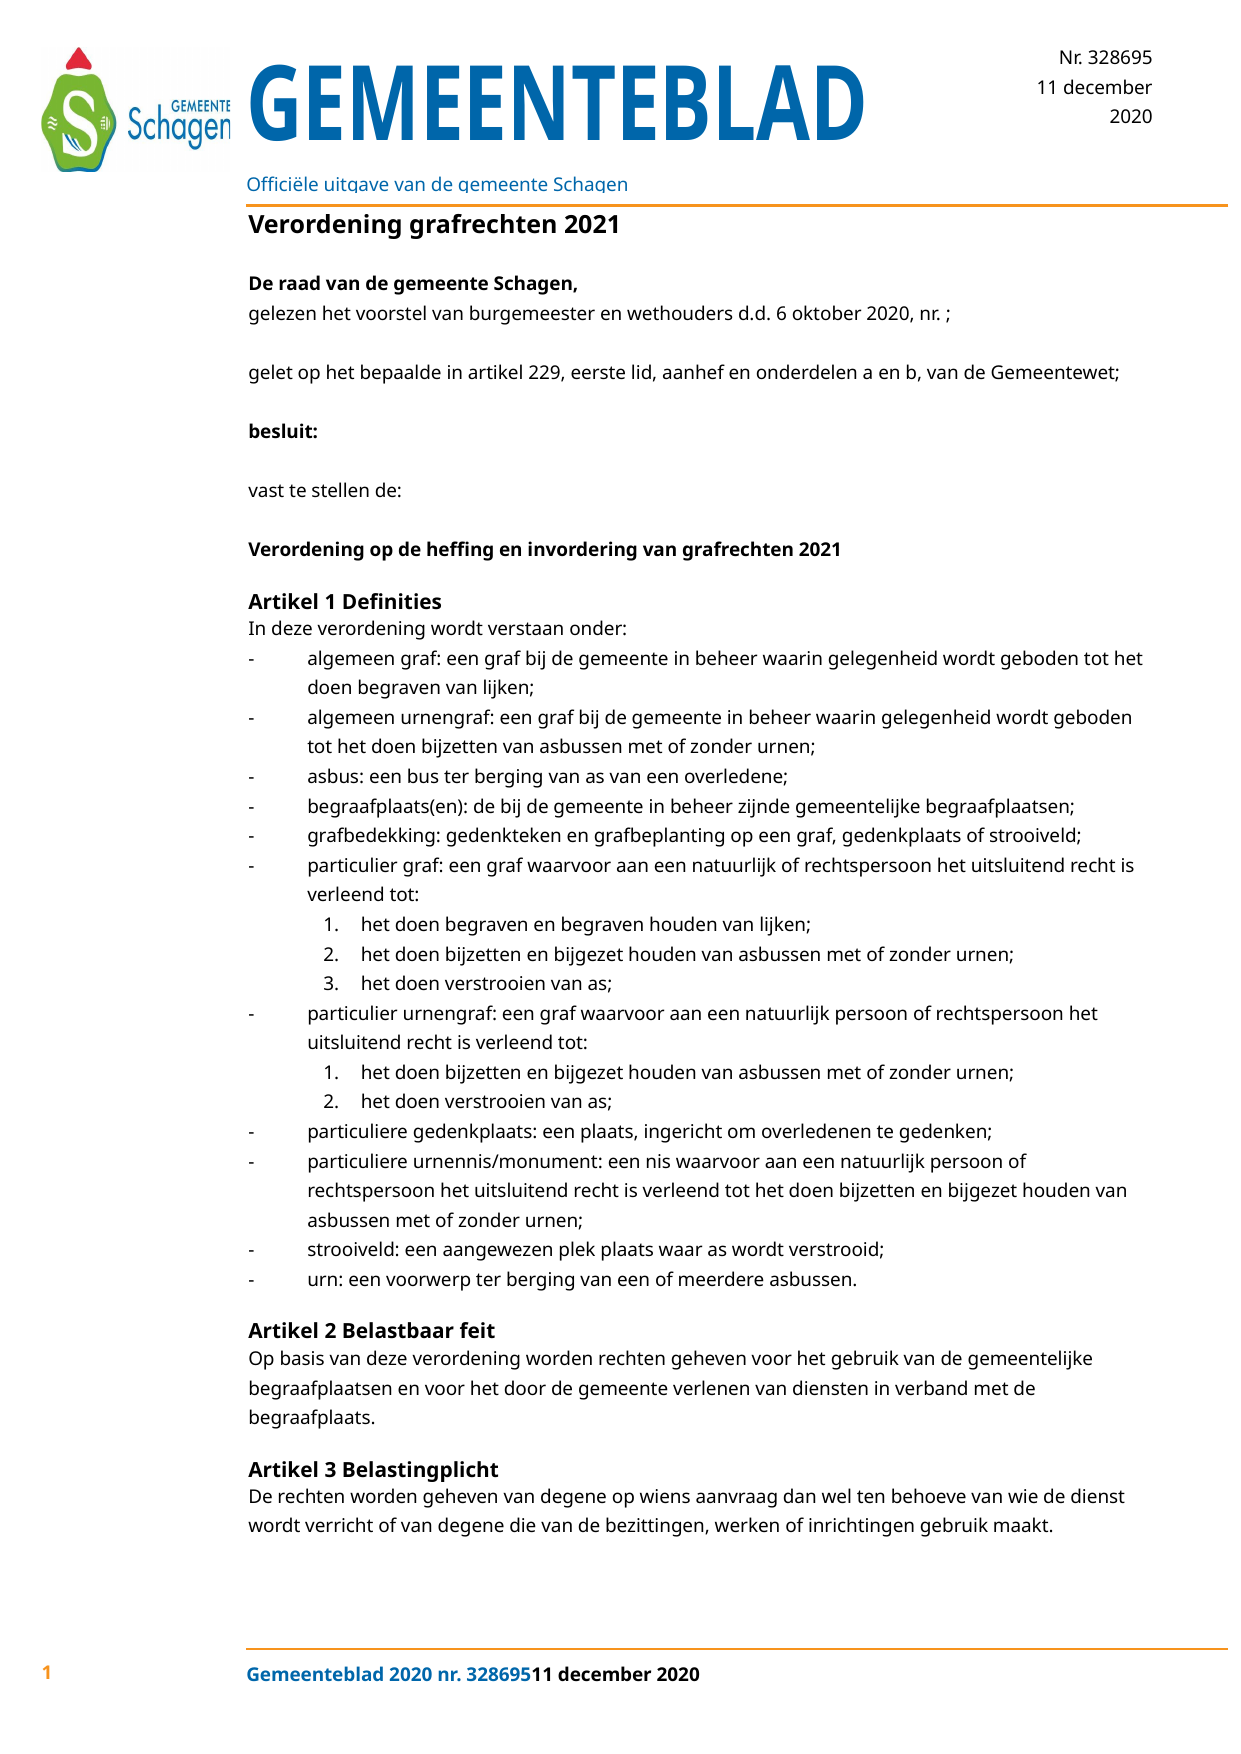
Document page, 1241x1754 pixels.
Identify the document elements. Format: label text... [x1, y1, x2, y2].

text besluit: [248, 418, 1152, 444]
list particulier urnengraf: een graf waarvoor aan een natuurlijk persoon of rechtspersoon het uitsluitend recht is verleend tot: [248, 1000, 1152, 1055]
list het doen verstrooien van as; [323, 1089, 1152, 1114]
list het doen bijzetten en bijgezet houden van asbussen met of zonder urnen; [323, 941, 1152, 967]
list het doen bijzetten en bijgezet houden van asbussen met of zonder urnen; [323, 1059, 1152, 1085]
list particuliere gedenkplaats: een plaats, ingericht om overledenen te gedenken; [248, 1118, 1152, 1144]
text In deze verordening wordt verstaan onder: [248, 615, 1152, 641]
text Op basis van deze verordening worden rechten geheven voor het gebruik van de gemeentelijke begraafplaatsen en voor het door de gemeente verlenen van diensten in verband met de begraafplaats. [248, 1345, 1152, 1430]
text De raad van de gemeente Schagen, [248, 270, 1152, 296]
list particulier graf: een graf waarvoor aan een natuurlijk of rechtspersoon het uitsluitend recht is verleend tot: [248, 852, 1152, 907]
list het doen verstrooien van as; [323, 970, 1152, 996]
text Artikel 2 Belastbaar feit [248, 1317, 1152, 1345]
list asbus: een bus ter berging van as van een overledene; [248, 763, 1152, 789]
list particuliere urnennis/monument: een nis waarvoor aan een natuurlijk persoon of rechtspersoon het uitsluitend recht is verleend tot het doen bijzetten en bijgezet houden van asbussen met of zonder urnen; [248, 1148, 1152, 1233]
list algemeen graf: een graf bij de gemeente in beheer waarin gelegenheid wordt geboden tot het doen begraven van lijken; [248, 645, 1152, 700]
list grafbedekking: gedenkteken en grafbeplanting op een graf, gedenkplaats of strooiveld; [248, 822, 1152, 848]
text Verordening grafrechten 2021 [248, 207, 1152, 241]
list begraafplaats(en): de bij de gemeente in beheer zijnde gemeentelijke begraafplaatsen; [248, 793, 1152, 819]
text gelet op het bepaalde in artikel 229, eerste lid, aanhef en onderdelen a en b, van de Gemeentewet; [248, 359, 1152, 385]
list algemeen urnengraf: een graf bij de gemeente in beheer waarin gelegenheid wordt geboden tot het doen bijzetten van asbussen met of zonder urnen; [248, 704, 1152, 759]
text Artikel 3 Belastingplicht [248, 1455, 1152, 1483]
list het doen begraven en begraven houden van lijken; [323, 911, 1152, 937]
text Artikel 1 Definities [248, 587, 1152, 615]
text gelezen het voorstel van burgemeester en wethouders d.d. 6 oktober 2020, nr. ; [248, 300, 1152, 326]
text Verordening op de heffing en invordering van grafrechten 2021 [248, 537, 1152, 562]
list urn: een voorwerp ter berging van een of meerdere asbussen. [248, 1266, 1152, 1292]
text vast te stellen de: [248, 477, 1152, 503]
text De rechten worden geheven van degene op wiens aanvraag dan wel ten behoeve van wie de dienst wordt verricht of van degene die van de bezittingen, werken of inrichtingen gebruik maakt. [248, 1483, 1152, 1538]
picture [41, 47, 231, 172]
list strooiveld: een aangewezen plek plaats waar as wordt verstrooid; [248, 1237, 1152, 1262]
